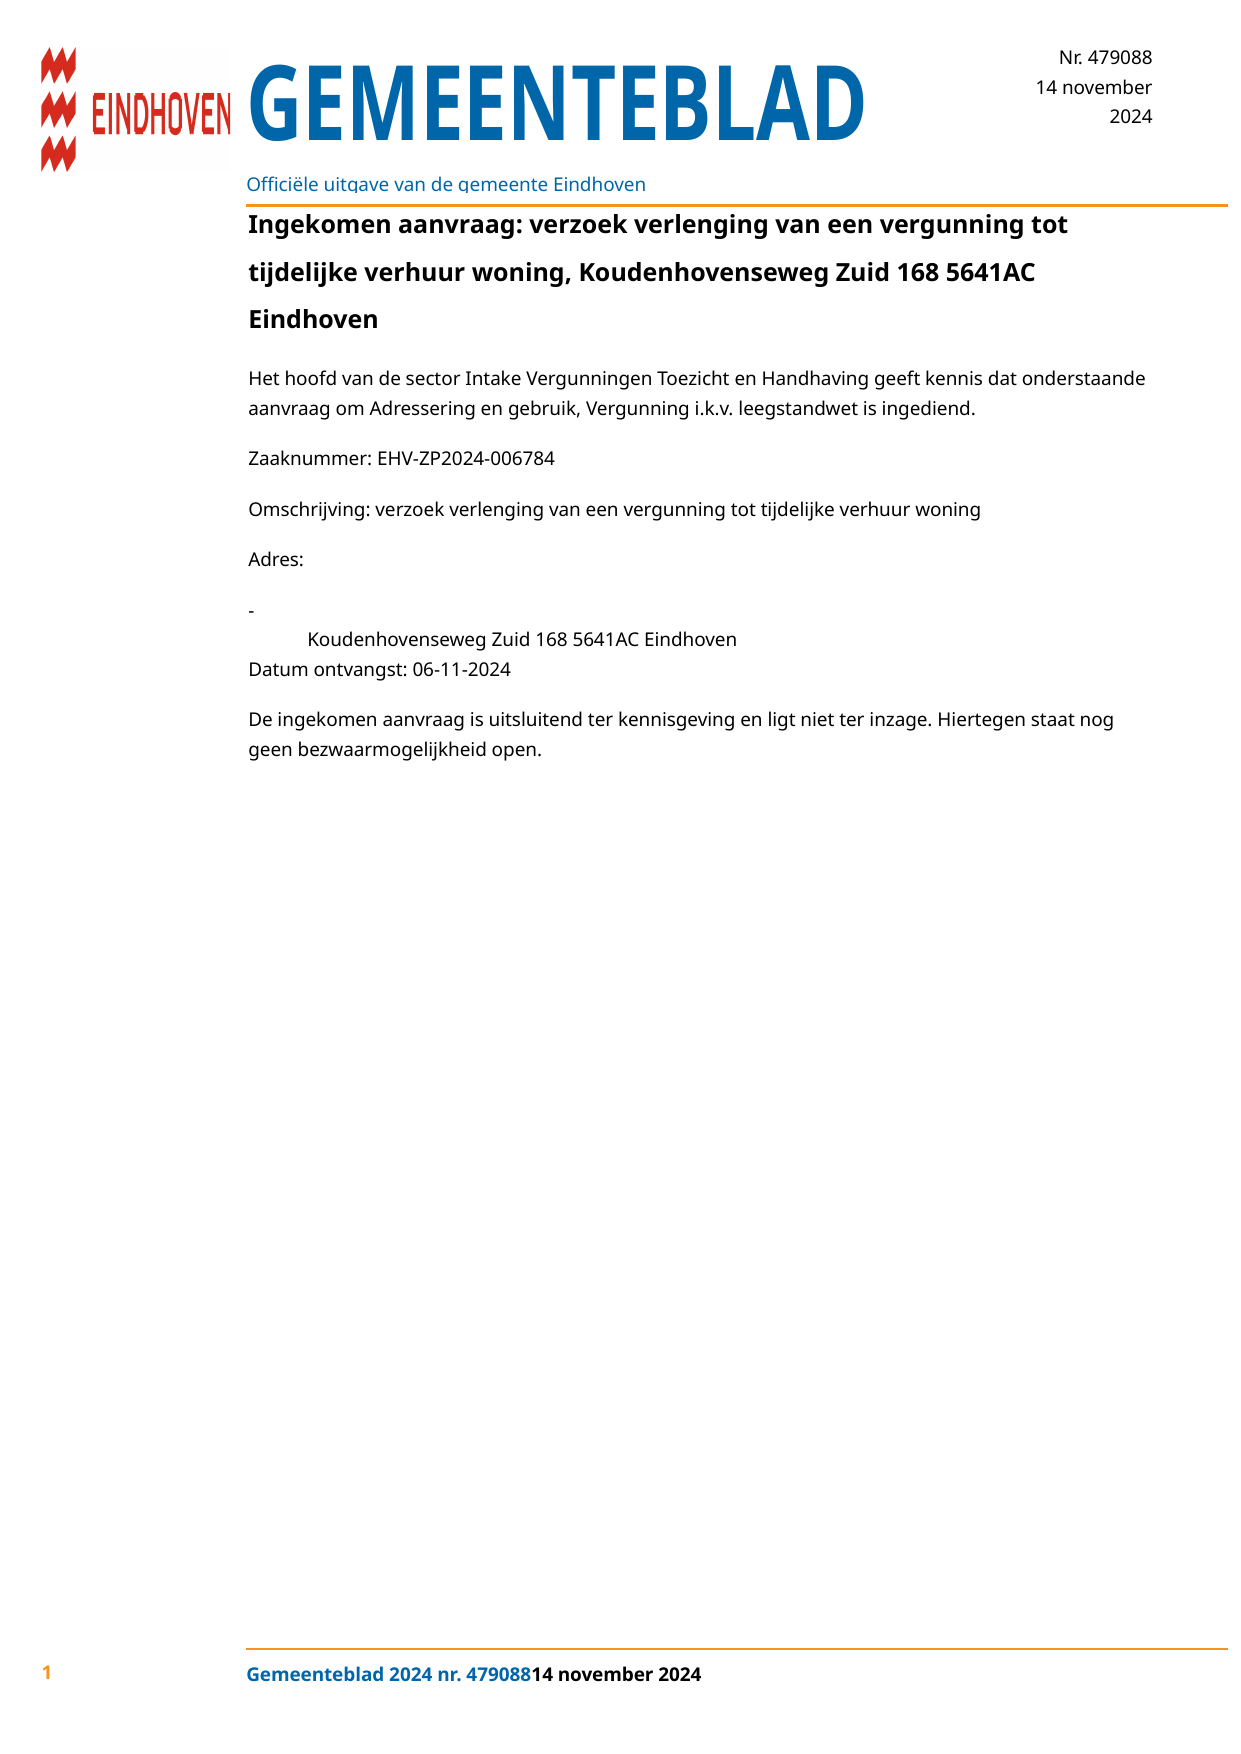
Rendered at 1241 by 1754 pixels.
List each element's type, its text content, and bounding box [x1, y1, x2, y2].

text Datum ontvangst: 06-11-2024 [248, 656, 1152, 682]
text Omschrijving: verzoek verlenging van een vergunning tot tijdelijke verhuur woning [248, 496, 1152, 522]
text De ingekomen aanvraag is uitsluitend ter kennisgeving en ligt niet ter inzage. Hiertegen staat nog geen bezwaarmogelijkheid open. [248, 706, 1152, 762]
picture [41, 47, 231, 172]
text Zaaknummer: EHV-ZP2024-006784 [248, 446, 1152, 471]
text Ingekomen aanvraag: verzoek verlenging van een vergunning tot tijdelijke verhuur woning, Koudenhovenseweg Zuid 168 5641AC Eindhoven [248, 207, 1152, 336]
list Koudenhovenseweg Zuid 168 5641AC Eindhoven [248, 626, 1152, 652]
text Adres: [248, 546, 1152, 572]
text Het hoofd van de sector Intake Vergunningen Toezicht en Handhaving geeft kennis dat onderstaande aanvraag om Adressering en gebruik, Vergunning i.k.v. leegstandwet is ingediend. [248, 366, 1152, 421]
